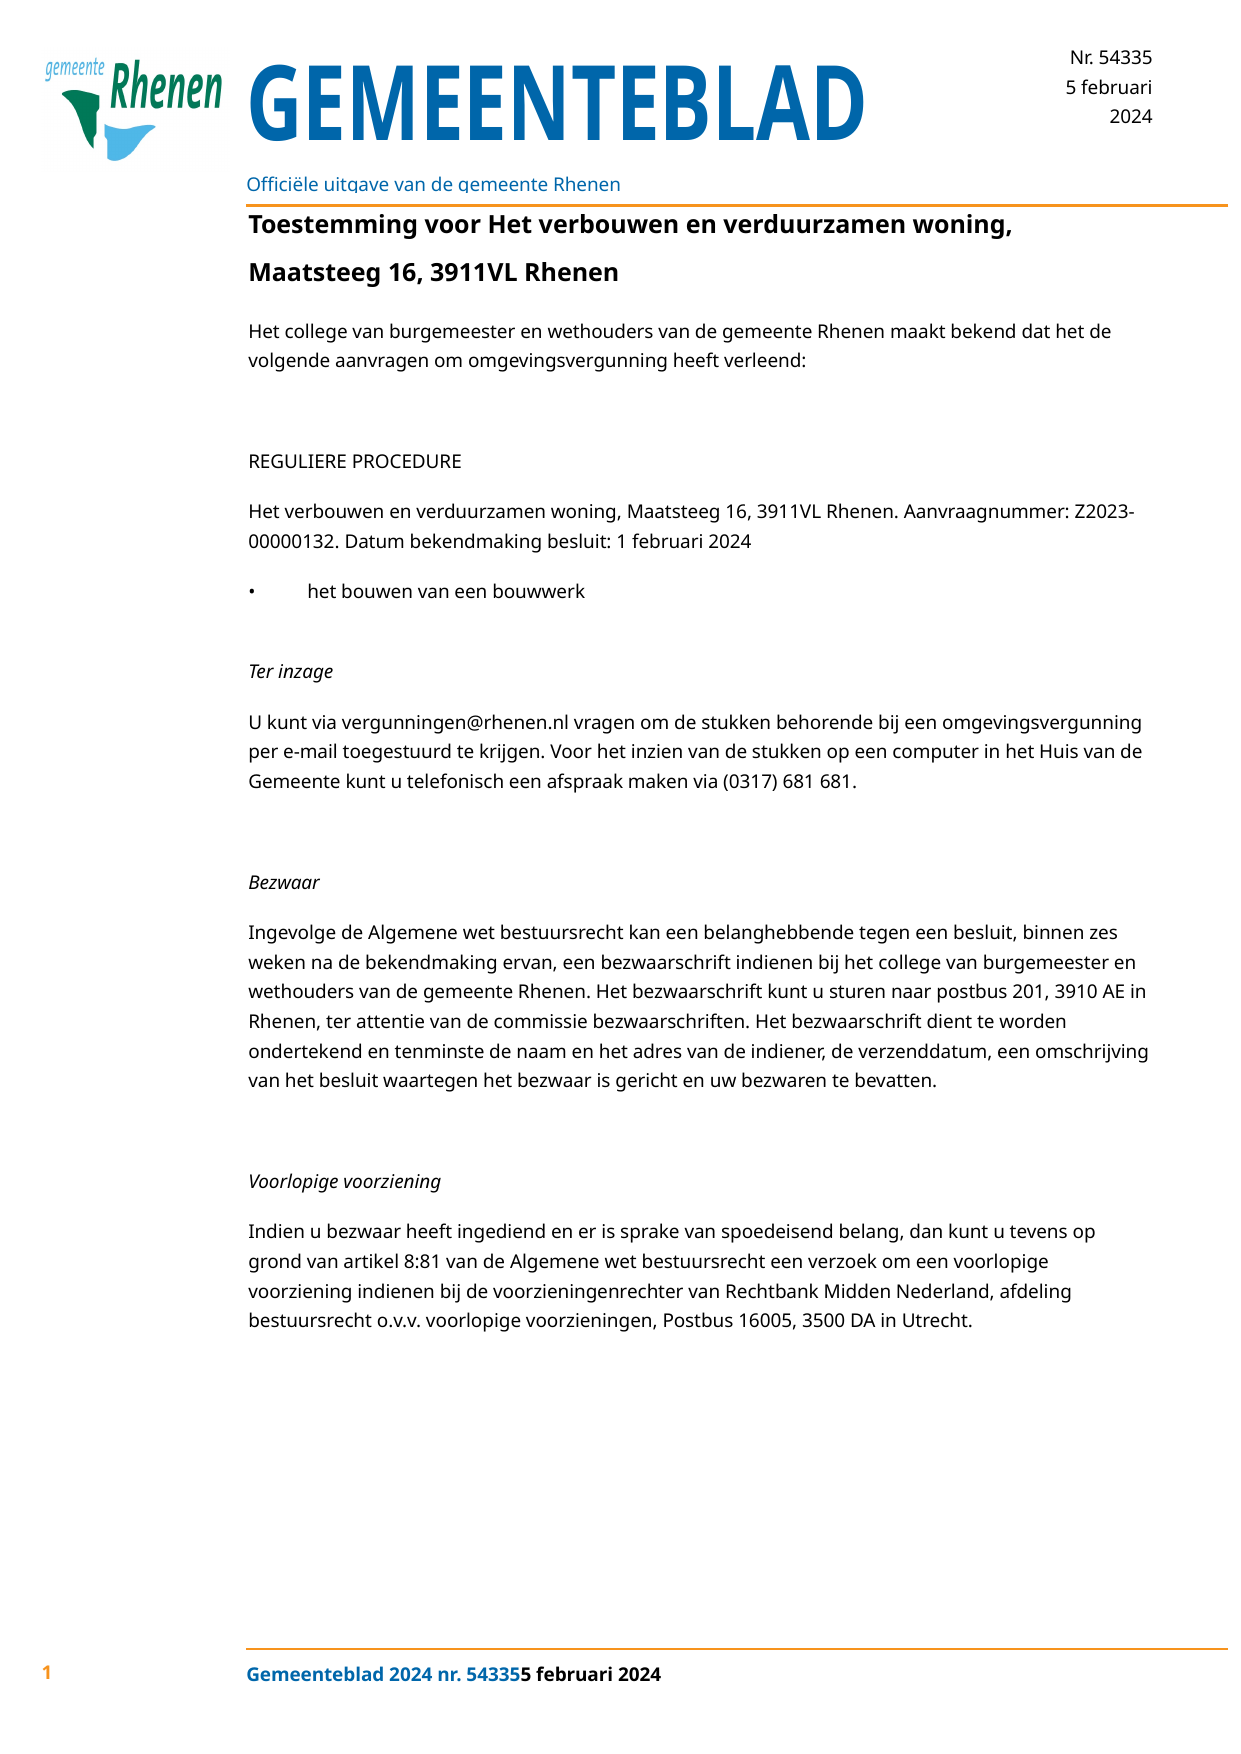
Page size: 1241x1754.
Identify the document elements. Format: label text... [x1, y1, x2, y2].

text Het college van burgemeester en wethouders van de gemeente Rhenen maakt bekend dat het de volgende aanvragen om omgevingsvergunning heeft verleend: [248, 318, 1152, 373]
text REGULIERE PROCEDURE [248, 448, 1152, 474]
text Ter inzage [248, 659, 1152, 684]
text Bezwaar [248, 869, 1152, 895]
picture [41, 47, 231, 172]
text Toestemming voor Het verbouwen en verduurzamen woning, Maatsteeg 16, 3911VL Rhenen [248, 207, 1152, 288]
text Indien u bezwaar heeft ingediend en er is sprake van spoedeisend belang, dan kunt u tevens op grond van artikel 8:81 van de Algemene wet bestuursrecht een verzoek om een voorlopige voorziening indienen bij de voorzieningenrechter van Rechtbank Midden Nederland, afdeling bestuursrecht o.v.v. voorlopige voorzieningen, Postbus 16005, 3500 DA in Utrecht. [248, 1219, 1152, 1333]
text Het verbouwen en verduurzamen woning, Maatsteeg 16, 3911VL Rhenen. Aanvraagnummer: Z2023-00000132. Datum bekendmaking besluit: 1 februari 2024 [248, 499, 1152, 554]
text Voorlopige voorziening [248, 1168, 1152, 1194]
text U kunt via vergunningen@rhenen.nl vragen om de stukken behorende bij een omgevingsvergunning per e-mail toegestuurd te krijgen. Voor het inzien van de stukken op een computer in het Huis van de Gemeente kunt u telefonisch een afspraak maken via (0317) 681 681. [248, 709, 1152, 794]
list het bouwen van een bouwwerk [248, 579, 1152, 604]
text Ingevolge de Algemene wet bestuursrecht kan een belanghebbende tegen een besluit, binnen zes weken na de bekendmaking ervan, een bezwaarschrift indienen bij het college van burgemeester en wethouders van de gemeente Rhenen. Het bezwaarschrift kunt u sturen naar postbus 201, 3910 AE in Rhenen, ter attentie van de commissie bezwaarschriften. Het bezwaarschrift dient te worden ondertekend en tenminste de naam en het adres van de indiener, de verzenddatum, een omschrijving van het besluit waartegen het bezwaar is gericht en uw bezwaren te bevatten. [248, 919, 1152, 1093]
